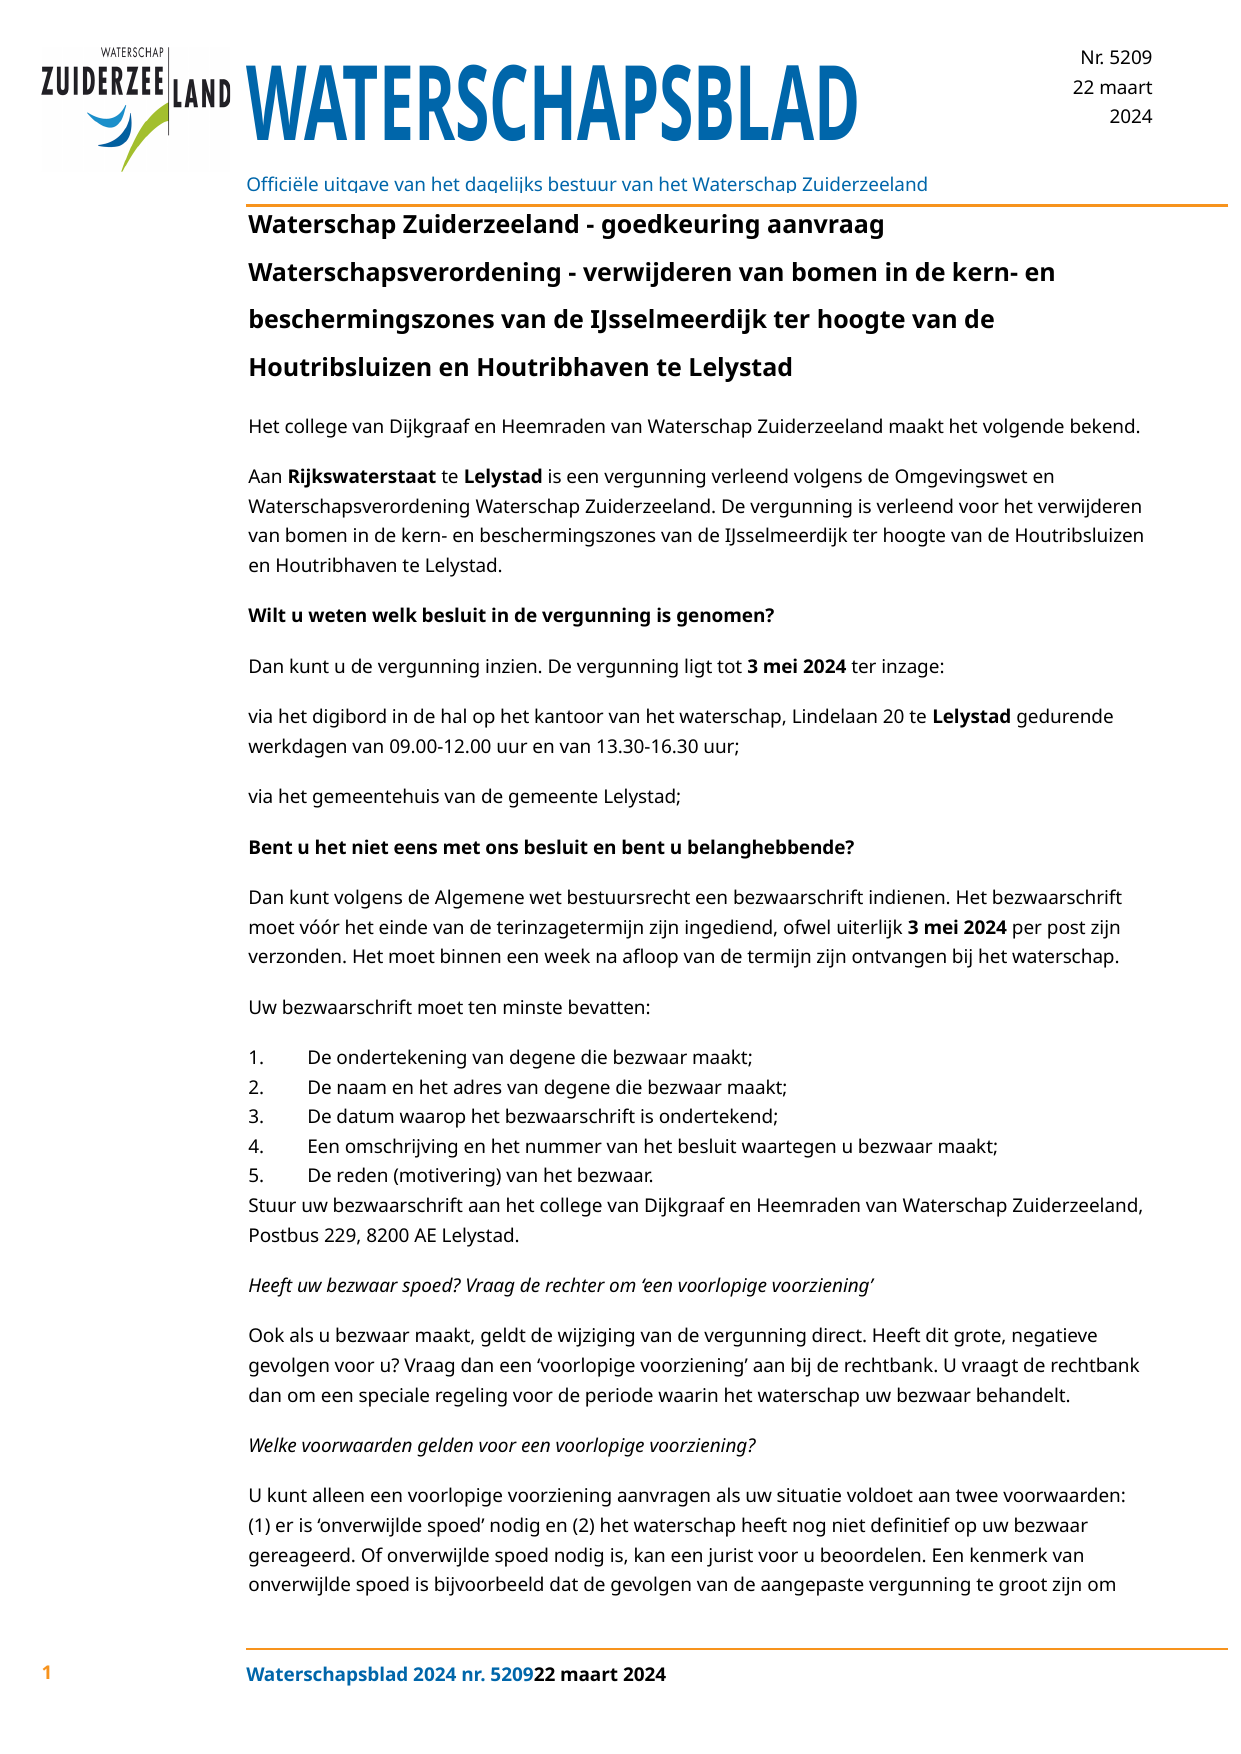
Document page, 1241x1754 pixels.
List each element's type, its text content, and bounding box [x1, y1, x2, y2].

text Bent u het niet eens met ons besluit en bent u belanghebbende? [248, 834, 1152, 860]
list De datum waarop het bezwaarschrift is ondertekend; [248, 1103, 1152, 1129]
text Stuur uw bezwaarschrift aan het college van Dijkgraaf en Heemraden van Waterschap Zuiderzeeland, Postbus 229, 8200 AE Lelystad. [248, 1192, 1152, 1248]
list Een omschrijving en het nummer van het besluit waartegen u bezwaar maakt; [248, 1133, 1152, 1159]
text Welke voorwaarden gelden voor een voorlopige voorziening? [248, 1432, 1152, 1458]
list De naam en het adres van degene die bezwaar maakt; [248, 1074, 1152, 1100]
text Ook als u bezwaar maakt, geldt de wijziging van de vergunning direct. Heeft dit grote, negatieve gevolgen voor u? Vraag dan een ‘voorlopige voorziening’ aan bij de rechtbank. U vraagt de rechtbank dan om een speciale regeling voor de periode waarin het waterschap uw bezwaar behandelt. [248, 1323, 1152, 1408]
text Heeft uw bezwaar spoed? Vraag de rechter om ‘een voorlopige voorziening’ [248, 1272, 1152, 1298]
text Wilt u weten welk besluit in de vergunning is genomen? [248, 603, 1152, 628]
text via het gemeentehuis van de gemeente Lelystad; [248, 783, 1152, 809]
text Het college van Dijkgraaf en Heemraden van Waterschap Zuiderzeeland maakt het volgende bekend. [248, 413, 1152, 439]
text Dan kunt volgens de Algemene wet bestuursrecht een bezwaarschrift indienen. Het bezwaarschrift moet vóór het einde van de terinzagetermijn zijn ingediend, ofwel uiterlijk 3 mei 2024 per post zijn verzonden. Het moet binnen een week na afloop van de termijn zijn ontvangen bij het waterschap. [248, 884, 1152, 969]
text Waterschap Zuiderzeeland - goedkeuring aanvraag Waterschapsverordening - verwijderen van bomen in de kern- en beschermingszones van de IJsselmeerdijk ter hoogte van de Houtribsluizen en Houtribhaven te Lelystad [248, 207, 1152, 384]
text Uw bezwaarschrift moet ten minste bevatten: [248, 994, 1152, 1020]
text Dan kunt u de vergunning inzien. De vergunning ligt tot 3 mei 2024 ter inzage: [248, 653, 1152, 679]
text Aan Rijkswaterstaat te Lelystad is een vergunning verleend volgens de Omgevingswet en Waterschapsverordening Waterschap Zuiderzeeland. De vergunning is verleend voor het verwijderen van bomen in de kern- en beschermingszones van de IJsselmeerdijk ter hoogte van de Houtribsluizen en Houtribhaven te Lelystad. [248, 463, 1152, 578]
picture [41, 47, 231, 172]
text via het digibord in de hal op het kantoor van het waterschap, Lindelaan 20 te Lelystad gedurende werkdagen van 09.00-12.00 uur en van 13.30-16.30 uur; [248, 703, 1152, 759]
list De reden (motivering) van het bezwaar. [248, 1163, 1152, 1188]
text U kunt alleen een voorlopige voorziening aanvragen als uw situatie voldoet aan twee voorwaarden: (1) er is ‘onverwijlde spoed’ nodig en (2) het waterschap heeft nog niet definitief op uw bezwaar gereageerd. Of onverwijlde spoed nodig is, kan een jurist voor u beoordelen. Een kenmerk van onverwijlde spoed is bijvoorbeeld dat de gevolgen van de aangepaste vergunning te groot zijn om [248, 1483, 1152, 1597]
list De ondertekening van degene die bezwaar maakt; [248, 1044, 1152, 1070]
